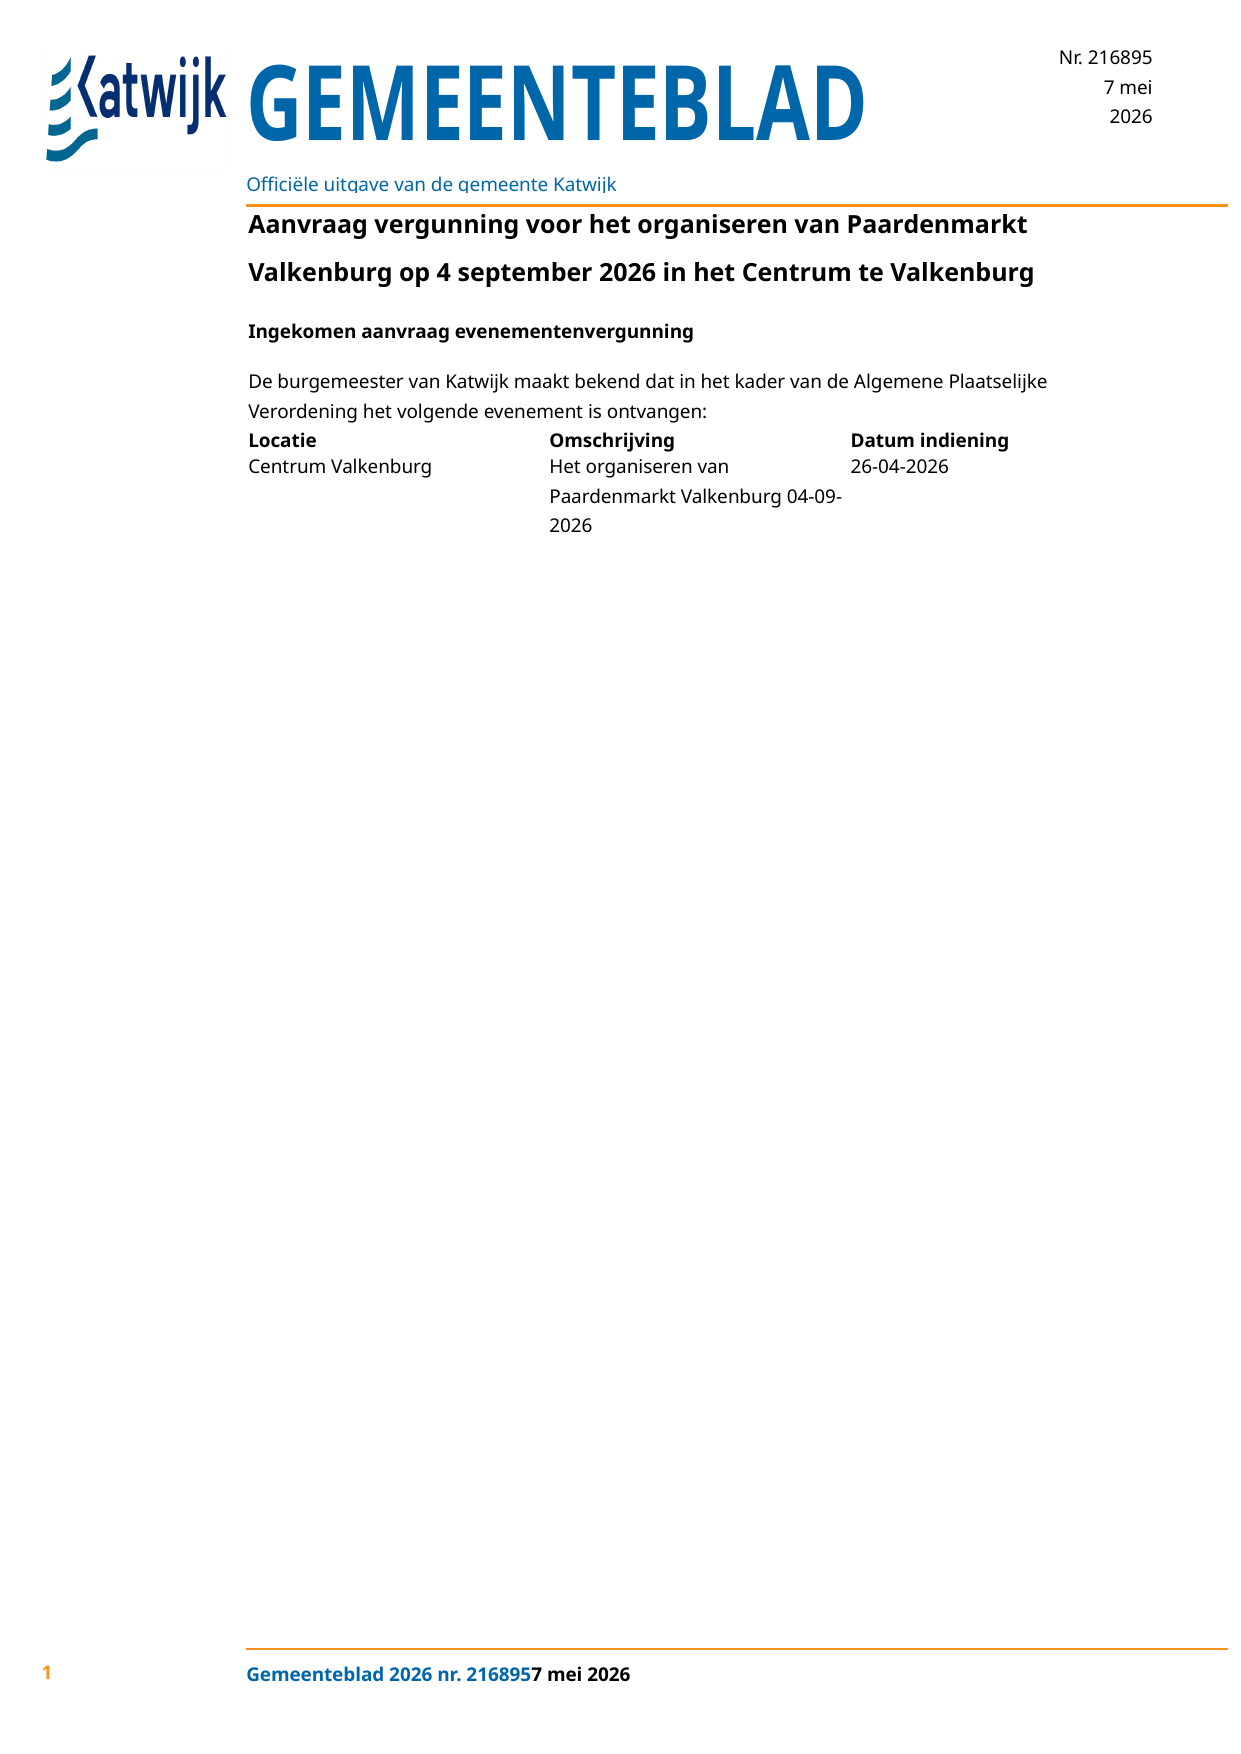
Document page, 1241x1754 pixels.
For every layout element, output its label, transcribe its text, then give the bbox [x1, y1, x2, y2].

table_cell 26-04-2026 [850, 453, 1152, 538]
table_header Locatie [248, 428, 549, 453]
picture [41, 47, 231, 172]
text Aanvraag vergunning voor het organiseren van Paardenmarkt Valkenburg op 4 september 2026 in het Centrum te Valkenburg [248, 207, 1152, 288]
text De burgemeester van Katwijk maakt bekend dat in het kader van de Algemene Plaatselijke Verordening het volgende evenement is ontvangen: [248, 368, 1152, 424]
table_cell Centrum Valkenburg [248, 453, 549, 538]
table_header Datum indiening [850, 428, 1152, 453]
table_header Omschrijving [549, 428, 850, 453]
table_cell Het organiseren van Paardenmarkt Valkenburg 04-09-2026 [549, 453, 850, 538]
text Ingekomen aanvraag evenementenvergunning [248, 318, 1152, 344]
